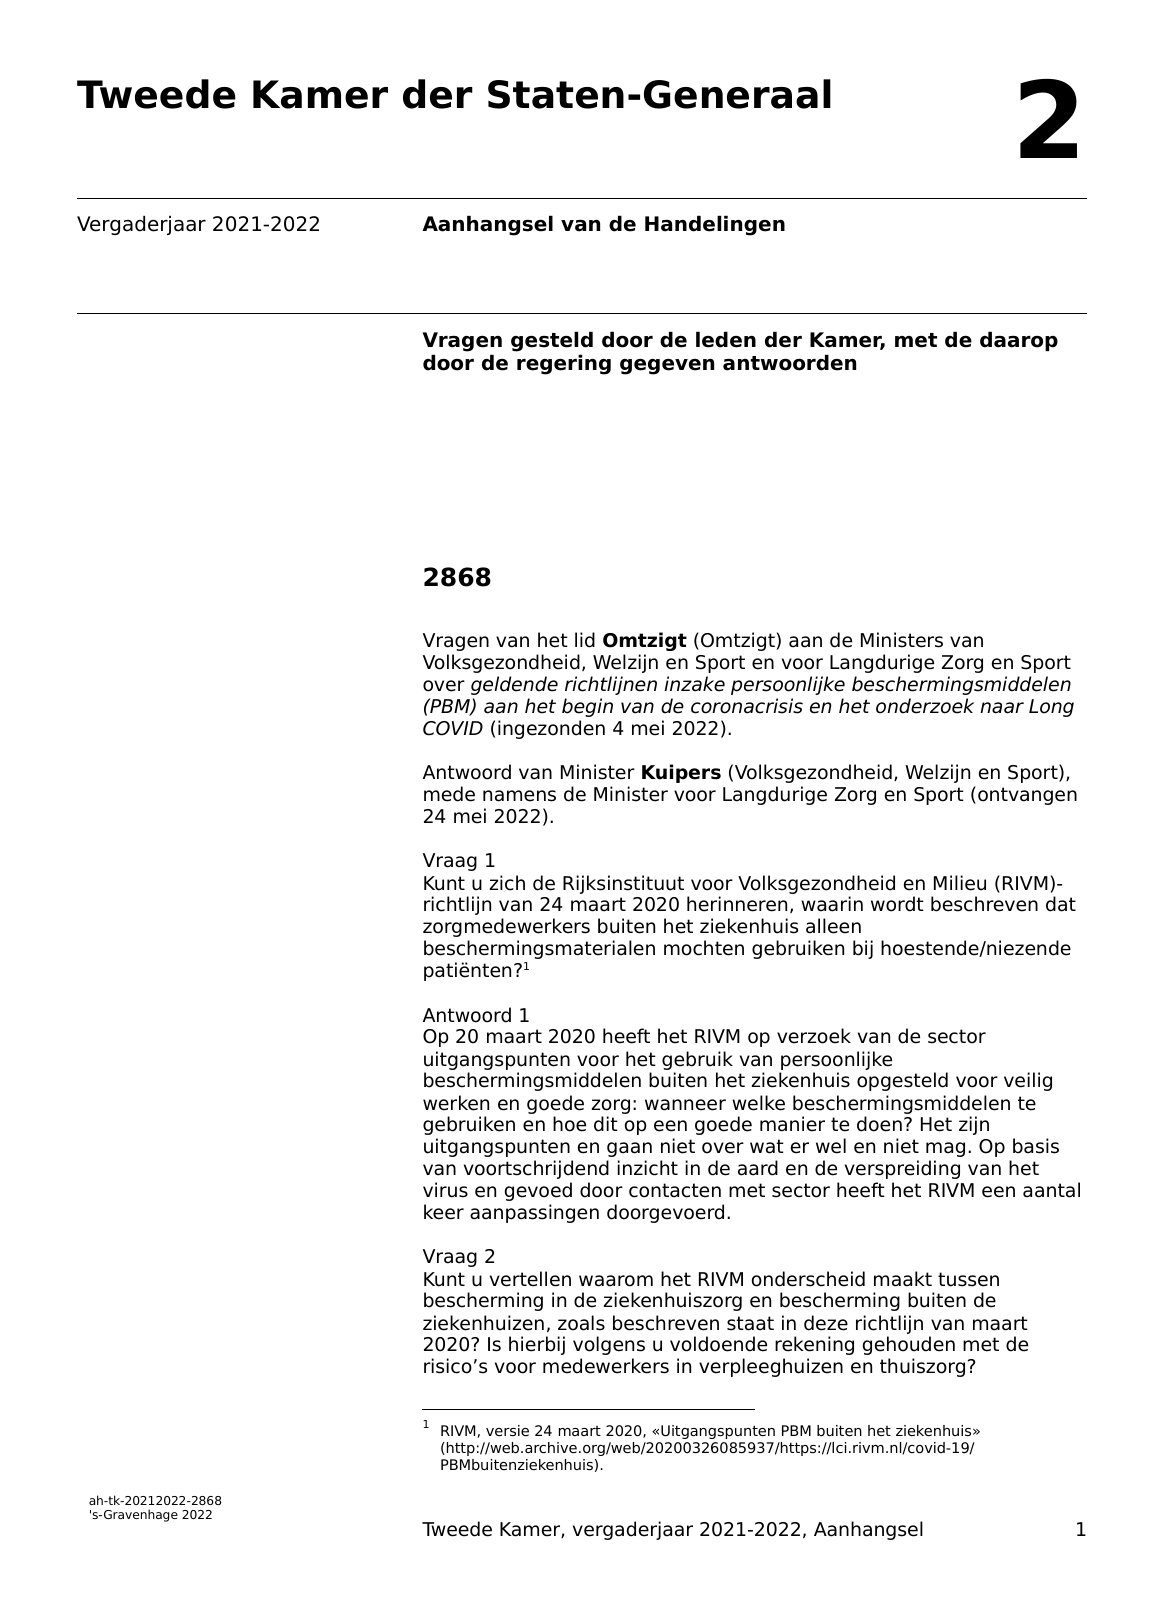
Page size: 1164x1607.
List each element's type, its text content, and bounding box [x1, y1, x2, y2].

table_cell Vragen gesteld door de leden der Kamer, met de daarop door de regering gegeven antwoorden [422, 314, 1087, 375]
text Antwoord van Minister Kuipers (Volksgezondheid, Welzijn en Sport), mede namens de Minister voor Langdurige Zorg en Sport (ontvangen 24 mei 2022). [422, 762, 1087, 828]
text RIVM, versie 24 maart 2020, «Uitgangspunten PBM buiten het ziekenhuis» (http://web.archive.org/web/20200326085937/https://lci.rivm.nl/covid-19/PBMbuitenziekenhuis). [422, 1418, 1087, 1474]
text Kunt u zich de Rijksinstituut voor Volksgezondheid en Milieu (RIVM)-richtlijn van 24 maart 2020 herinneren, waarin wordt beschreven dat zorgmedewerkers buiten het ziekenhuis alleen beschermingsmaterialen mochten gebruiken bij hoestende/niezende patiënten? [422, 872, 1087, 982]
table_cell Aanhangsel van de Handelingen [422, 199, 1087, 313]
text Kunt u vertellen waarom het RIVM onderscheid maakt tussen bescherming in de ziekenhuiszorg en bescherming buiten de ziekenhuizen, zoals beschreven staat in deze richtlijn van maart 2020? Is hierbij volgens u voldoende rekening gehouden met de risico’s voor medewerkers in verpleeghuizen en thuiszorg? [422, 1268, 1087, 1378]
text Vraag 2 [422, 1246, 1087, 1268]
text ah-tk-20212022-2868 [88, 1494, 323, 1508]
table_header 2 [886, 59, 1087, 198]
text Antwoord 1 [422, 1004, 1087, 1026]
text Vraag 1 [422, 850, 1087, 872]
table_header Tweede Kamer der Staten-Generaal [77, 59, 886, 198]
table_cell [77, 314, 422, 375]
text 's-Gravenhage 2022 [88, 1508, 323, 1522]
text 2868 [422, 563, 1087, 592]
text Vragen van het lid Omtzigt (Omtzigt) aan de Ministers van Volksgezondheid, Welzijn en Sport en voor Langdurige Zorg en Sport over geldende richtlijnen inzake persoonlijke beschermingsmiddelen (PBM) aan het begin van de coronacrisis en het onderzoek naar Long COVID (ingezonden 4 mei 2022). [422, 630, 1087, 740]
table_cell Vergaderjaar 2021-2022 [77, 199, 422, 313]
text Op 20 maart 2020 heeft het RIVM op verzoek van de sector uitgangspunten voor het gebruik van persoonlijke beschermingsmiddelen buiten het ziekenhuis opgesteld voor veilig werken en goede zorg: wanneer welke beschermingsmiddelen te gebruiken en hoe dit op een goede manier te doen? Het zijn uitgangspunten en gaan niet over wat er wel en niet mag. Op basis van voortschrijdend inzicht in de aard en de verspreiding van het virus en gevoed door contacten met sector heeft het RIVM een aantal keer aanpassingen doorgevoerd. [422, 1026, 1087, 1224]
